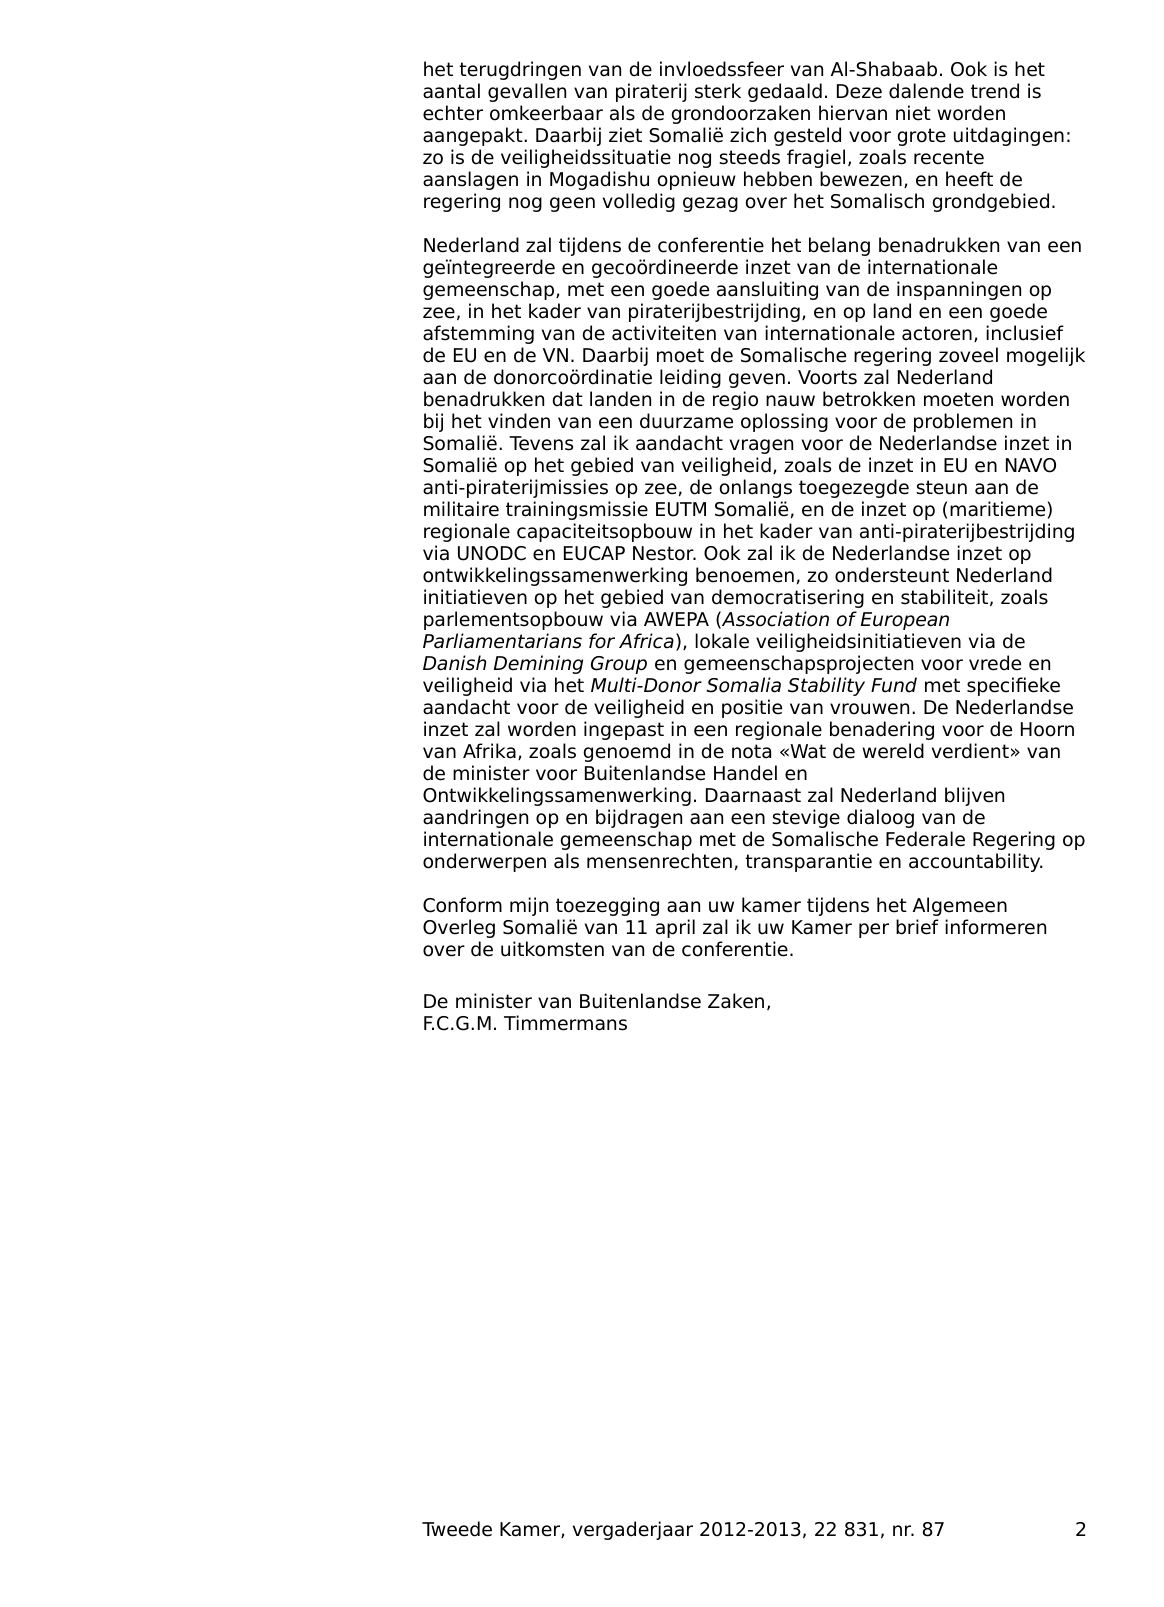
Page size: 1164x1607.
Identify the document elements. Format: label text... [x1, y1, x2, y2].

text Nederland zal tijdens de conferentie het belang benadrukken van een geïntegreerde en gecoördineerde inzet van de internationale gemeenschap, met een goede aansluiting van de inspanningen op zee, in het kader van piraterijbestrijding, en op land en een goede afstemming van de activiteiten van internationale actoren, inclusief de EU en de VN. Daarbij moet de Somalische regering zoveel mogelijk aan de donorcoördinatie leiding geven. Voorts zal Nederland benadrukken dat landen in de regio nauw betrokken moeten worden bij het vinden van een duurzame oplossing voor de problemen in Somalië. Tevens zal ik aandacht vragen voor de Nederlandse inzet in Somalië op het gebied van veiligheid, zoals de inzet in EU en NAVO anti-piraterijmissies op zee, de onlangs toegezegde steun aan de militaire trainingsmissie EUTM Somalië, en de inzet op (maritieme) regionale capaciteitsopbouw in het kader van anti-piraterijbestrijding via UNODC en EUCAP Nestor. Ook zal ik de Nederlandse inzet op ontwikkelingssamenwerking benoemen, zo ondersteunt Nederland initiatieven op het gebied van democratisering en stabiliteit, zoals parlementsopbouw via AWEPA (Association of European Parliamentarians for Africa), lokale veiligheidsinitiatieven via de Danish Demining Group en gemeenschapsprojecten voor vrede en veiligheid via het Multi-Donor Somalia Stability Fund met specifieke aandacht voor de veiligheid en positie van vrouwen. De Nederlandse inzet zal worden ingepast in een regionale benadering voor de Hoorn van Afrika, zoals genoemd in de nota «Wat de wereld verdient» van de minister voor Buitenlandse Handel en Ontwikkelingssamenwerking. Daarnaast zal Nederland blijven aandringen op en bijdragen aan een stevige dialoog van de internationale gemeenschap met de Somalische Federale Regering op onderwerpen als mensenrechten, transparantie en accountability. [422, 235, 1087, 872]
text De minister van Buitenlandse Zaken, F.C.G.M. Timmermans [422, 991, 1087, 1034]
text het terugdringen van de invloedssfeer van Al-Shabaab. Ook is het aantal gevallen van piraterij sterk gedaald. Deze dalende trend is echter omkeerbaar als de grondoorzaken hiervan niet worden aangepakt. Daarbij ziet Somalië zich gesteld voor grote uitdagingen: zo is de veiligheidssituatie nog steeds fragiel, zoals recente aanslagen in Mogadishu opnieuw hebben bewezen, en heeft de regering nog geen volledig gezag over het Somalisch grondgebied. [422, 59, 1087, 213]
text Conform mijn toezegging aan uw kamer tijdens het Algemeen Overleg Somalië van 11 april zal ik uw Kamer per brief informeren over de uitkomsten van de conferentie. [422, 895, 1087, 961]
